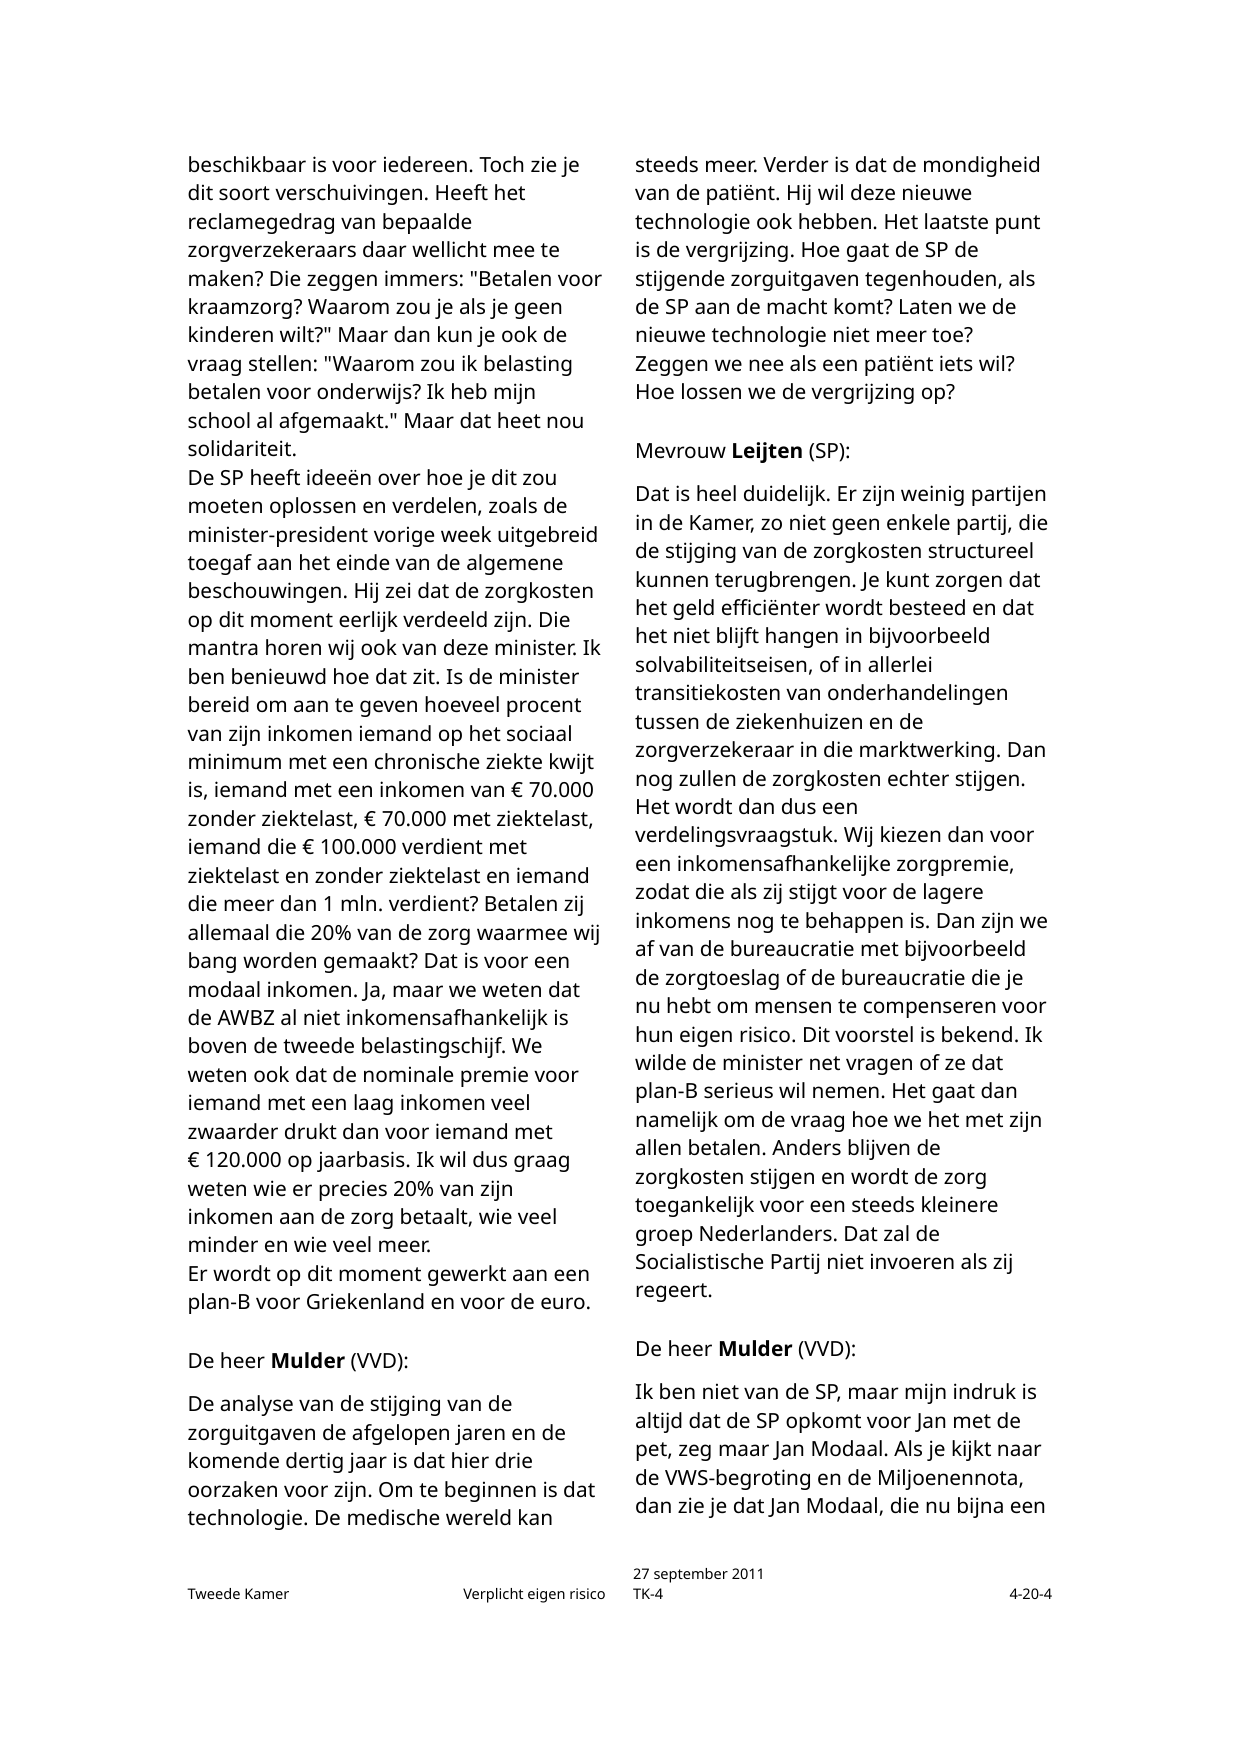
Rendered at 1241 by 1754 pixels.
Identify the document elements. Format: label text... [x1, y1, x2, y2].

text De analyse van de stijging van de zorguitgaven de afgelopen jaren en de komende dertig jaar is dat hier drie oorzaken voor zijn. Om te beginnen is dat technologie. De medische wereld kan [187, 1389, 605, 1532]
text De heer Mulder (VVD): [635, 1334, 1053, 1362]
text Ik ben niet van de SP, maar mijn indruk is altijd dat de SP opkomt voor Jan met de pet, zeg maar Jan Modaal. Als je kijkt naar de VWS-begroting en de Miljoenennota, dan zie je dat Jan Modaal, die nu bijna een [635, 1377, 1053, 1520]
text De heer Mulder (VVD): [187, 1346, 605, 1374]
text Mevrouw Leijten (SP): [635, 436, 1053, 464]
text beschikbaar is voor iedereen. Toch zie je dit soort verschuivingen. Heeft het reclamegedrag van bepaalde zorgverzekeraars daar wellicht mee te maken? Die zeggen immers: "Betalen voor kraamzorg? Waarom zou je als je geen kinderen wilt?" Maar dan kun je ook de vraag stellen: "Waarom zou ik belasting betalen voor onderwijs? Ik heb mijn school al afgemaakt." Maar dat heet nou solidariteit. [187, 150, 605, 463]
text Er wordt op dit moment gewerkt aan een plan-B voor Griekenland en voor de euro. [187, 1259, 605, 1316]
text De SP heeft ideeën over hoe je dit zou moeten oplossen en verdelen, zoals de minister-president vorige week uitgebreid toegaf aan het einde van de algemene beschouwingen. Hij zei dat de zorgkosten op dit moment eerlijk verdeeld zijn. Die mantra horen wij ook van deze minister. Ik ben benieuwd hoe dat zit. Is de minister bereid om aan te geven hoeveel procent van zijn inkomen iemand op het sociaal minimum met een chronische ziekte kwijt is, iemand met een inkomen van € 70.000 zonder ziektelast, € 70.000 met ziektelast, iemand die € 100.000 verdient met ziektelast en zonder ziektelast en iemand die meer dan 1 mln. verdient? Betalen zij allemaal die 20% van de zorg waarmee wij bang worden gemaakt? Dat is voor een modaal inkomen. Ja, maar we weten dat de AWBZ al niet inkomensafhankelijk is boven de tweede belastingschijf. We weten ook dat de nominale premie voor iemand met een laag inkomen veel zwaarder drukt dan voor iemand met € 120.000 op jaarbasis. Ik wil dus graag weten wie er precies 20% van zijn inkomen aan de zorg betaalt, wie veel minder en wie veel meer. [187, 463, 605, 1259]
text steeds meer. Verder is dat de mondigheid van de patiënt. Hij wil deze nieuwe technologie ook hebben. Het laatste punt is de vergrijzing. Hoe gaat de SP de stijgende zorguitgaven tegenhouden, als de SP aan de macht komt? Laten we de nieuwe technologie niet meer toe? Zeggen we nee als een patiënt iets wil? Hoe lossen we de vergrijzing op? [635, 150, 1053, 406]
text Dat is heel duidelijk. Er zijn weinig partijen in de Kamer, zo niet geen enkele partij, die de stijging van de zorgkosten structureel kunnen terugbrengen. Je kunt zorgen dat het geld efficiënter wordt besteed en dat het niet blijft hangen in bijvoorbeeld solvabiliteitseisen, of in allerlei transitiekosten van onderhandelingen tussen de ziekenhuizen en de zorgverzekeraar in die marktwerking. Dan nog zullen de zorgkosten echter stijgen. Het wordt dan dus een verdelingsvraagstuk. Wij kiezen dan voor een inkomensafhankelijke zorgpremie, zodat die als zij stijgt voor de lagere inkomens nog te behappen is. Dan zijn we af van de bureaucratie met bijvoorbeeld de zorgtoeslag of de bureaucratie die je nu hebt om mensen te compenseren voor hun eigen risico. Dit voorstel is bekend. Ik wilde de minister net vragen of ze dat plan-B serieus wil nemen. Het gaat dan namelijk om de vraag hoe we het met zijn allen betalen. Anders blijven de zorgkosten stijgen en wordt de zorg toegankelijk voor een steeds kleinere groep Nederlanders. Dat zal de Socialistische Partij niet invoeren als zij regeert. [635, 479, 1053, 1304]
